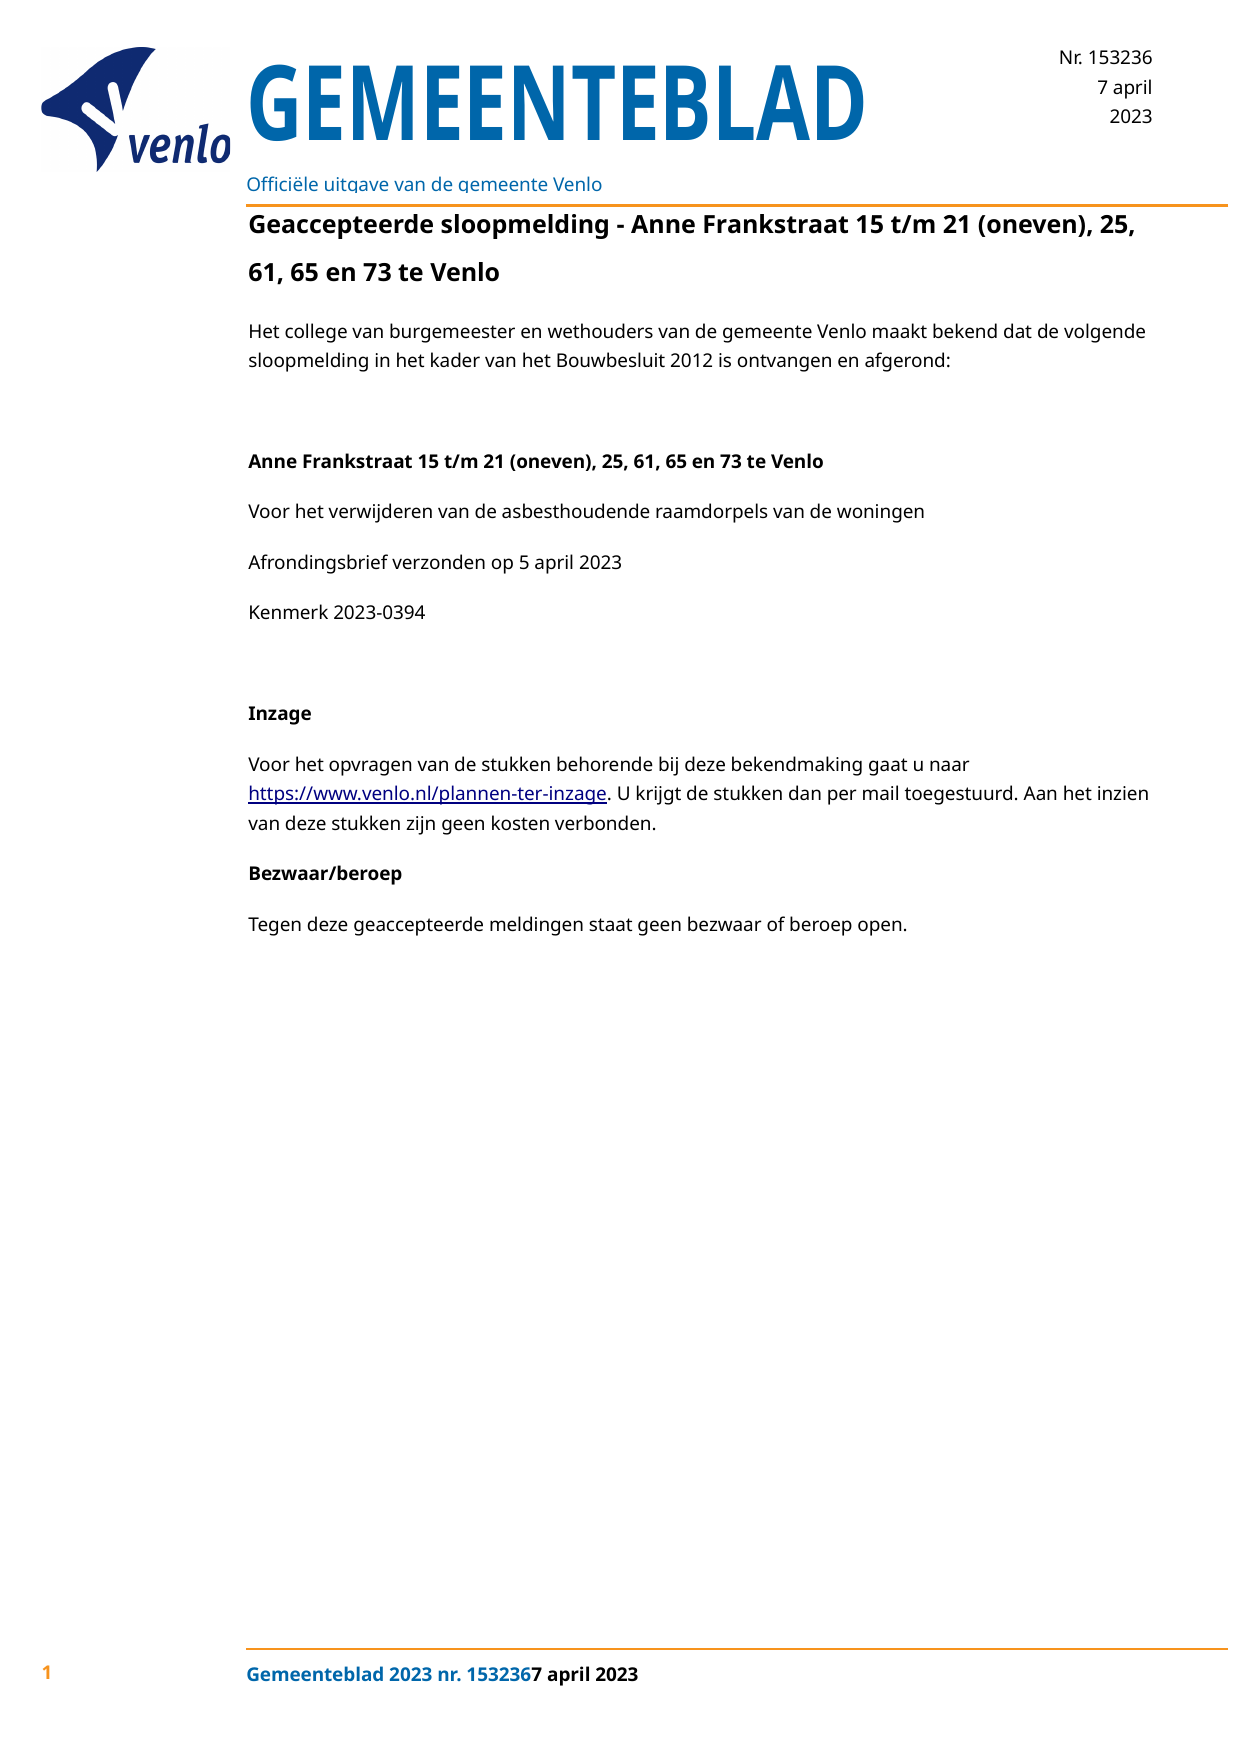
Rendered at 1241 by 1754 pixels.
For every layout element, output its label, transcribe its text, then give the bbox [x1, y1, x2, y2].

picture [41, 47, 231, 172]
text Bezwaar/beroep [248, 860, 1152, 886]
text Voor het verwijderen van de asbesthoudende raamdorpels van de woningen [248, 499, 1152, 524]
text Het college van burgemeester en wethouders van de gemeente Venlo maakt bekend dat de volgende sloopmelding in het kader van het Bouwbesluit 2012 is ontvangen en afgerond: [248, 318, 1152, 373]
text Kenmerk 2023-0394 [248, 599, 1152, 625]
text Anne Frankstraat 15 t/m 21 (oneven), 25, 61, 65 en 73 te Venlo [248, 448, 1152, 474]
text Geaccepteerde sloopmelding - Anne Frankstraat 15 t/m 21 (oneven), 25, 61, 65 en 73 te Venlo [248, 207, 1152, 288]
text Tegen deze geaccepteerde meldingen staat geen bezwaar of beroep open. [248, 911, 1152, 937]
text Inzage [248, 700, 1152, 726]
text Afrondingsbrief verzonden op 5 april 2023 [248, 549, 1152, 575]
text Voor het opvragen van de stukken behorende bij deze bekendmaking gaat u naar https://www.venlo.nl/plannen-ter-inzage. U krijgt de stukken dan per mail toegestuurd. Aan het inzien van deze stukken zijn geen kosten verbonden. [248, 751, 1152, 836]
